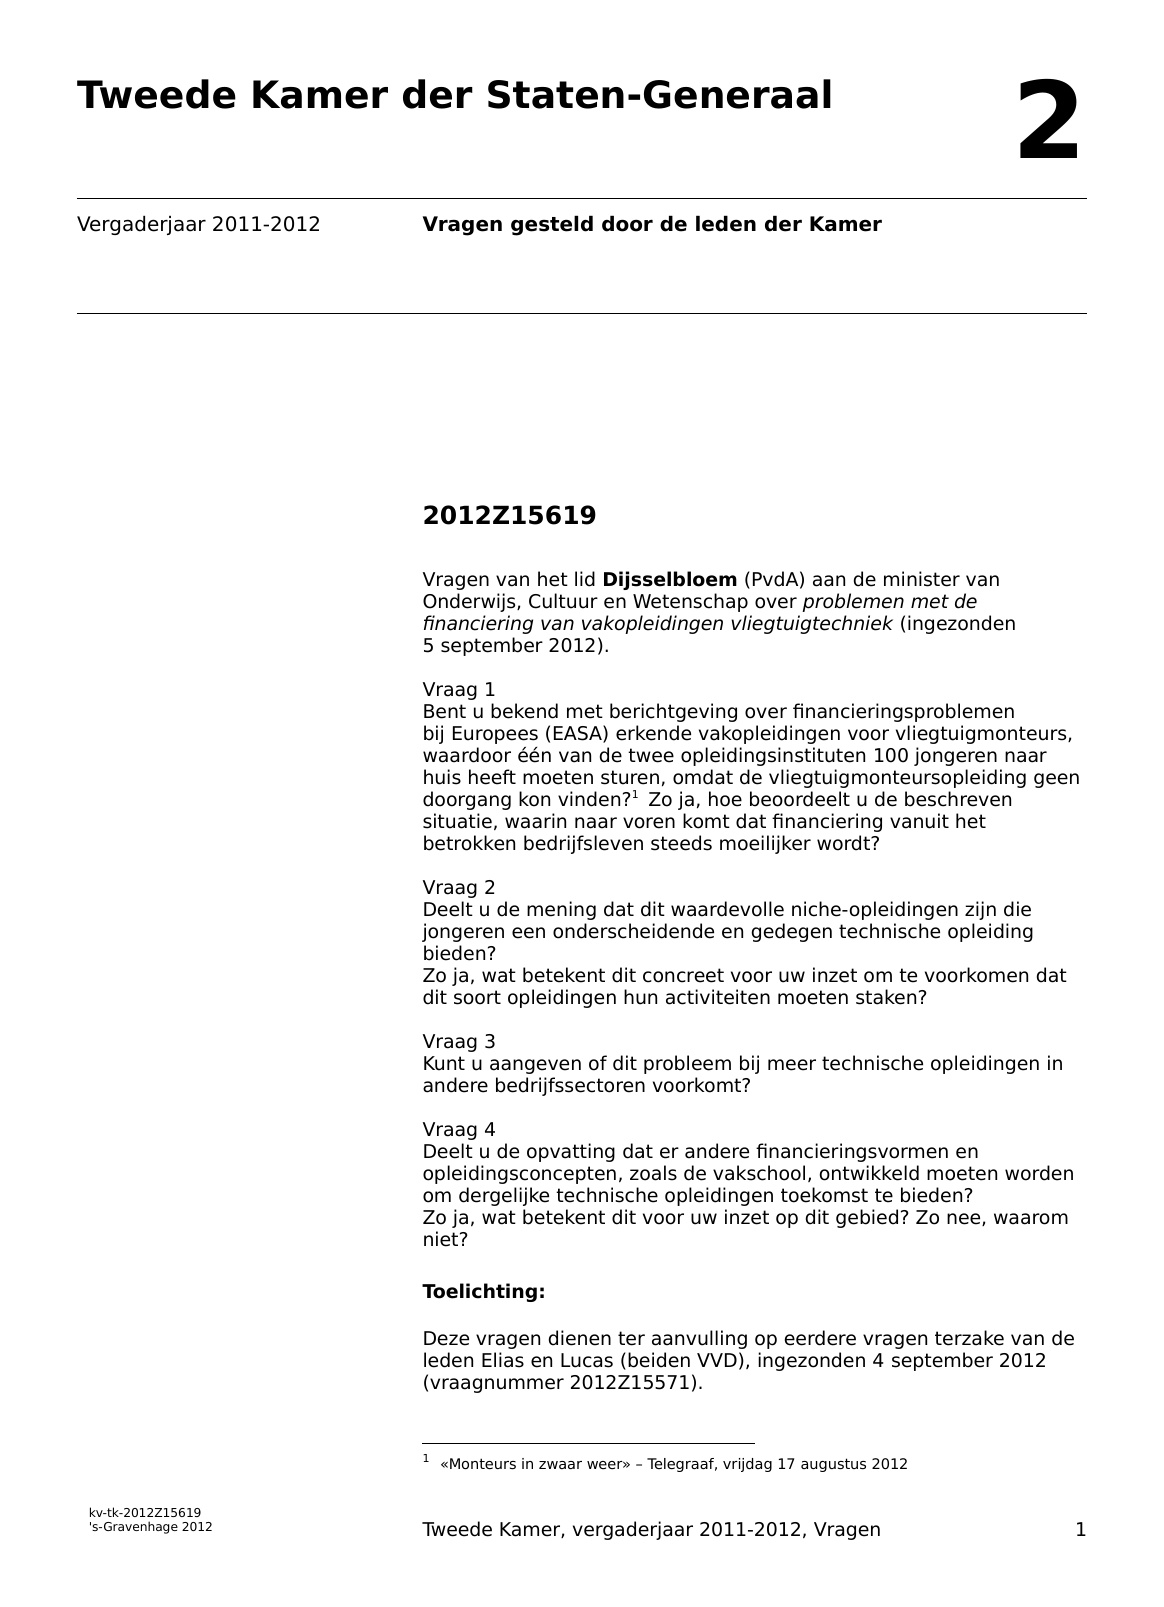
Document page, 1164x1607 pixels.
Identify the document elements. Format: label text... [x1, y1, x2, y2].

text Vraag 2 [422, 877, 1087, 899]
text 2012Z15619 [422, 501, 1087, 531]
text Vraag 1 [422, 679, 1087, 701]
text Zo ja, wat betekent dit concreet voor uw inzet om te voorkomen dat dit soort opleidingen hun activiteiten moeten staken? [422, 965, 1087, 1009]
text Vraag 4 [422, 1119, 1087, 1141]
table_header 2 [886, 59, 1087, 198]
table_cell Vragen gesteld door de leden der Kamer [422, 199, 1087, 313]
text Vragen van het lid Dijsselbloem (PvdA) aan de minister van Onderwijs, Cultuur en Wetenschap over problemen met de financiering van vakopleidingen vliegtuigtechniek (ingezonden 5 september 2012). [422, 569, 1087, 657]
text Deelt u de mening dat dit waardevolle niche-opleidingen zijn die jongeren een onderscheidende en gedegen technische opleiding bieden? [422, 899, 1087, 965]
subtitle Toelichting: [422, 1281, 1087, 1303]
text Deze vragen dienen ter aanvulling op eerdere vragen terzake van de leden Elias en Lucas (beiden VVD), ingezonden 4 september 2012 (vraagnummer 2012Z15571). [422, 1328, 1087, 1394]
text kv-tk-2012Z15619 [88, 1506, 323, 1520]
text Kunt u aangeven of dit probleem bij meer technische opleidingen in andere bedrijfssectoren voorkomt? [422, 1053, 1087, 1097]
table_cell Vergaderjaar 2011-2012 [77, 199, 422, 313]
text «Monteurs in zwaar weer» – Telegraaf, vrijdag 17 augustus 2012 [422, 1452, 1087, 1474]
text Vraag 3 [422, 1031, 1087, 1053]
text Bent u bekend met berichtgeving over financieringsproblemen bij Europees (EASA) erkende vakopleidingen voor vliegtuigmonteurs, waardoor één van de twee opleidingsinstituten 100 jongeren naar huis heeft moeten sturen, omdat de vliegtuigmonteursopleiding geen doorgang kon vinden? Zo ja, hoe beoordeelt u de beschreven situatie, waarin naar voren komt dat financiering vanuit het betrokken bedrijfsleven steeds moeilijker wordt? [422, 701, 1087, 855]
text 's-Gravenhage 2012 [88, 1520, 323, 1534]
table_header Tweede Kamer der Staten-Generaal [77, 59, 886, 198]
text Zo ja, wat betekent dit voor uw inzet op dit gebied? Zo nee, waarom niet? [422, 1207, 1087, 1251]
text Deelt u de opvatting dat er andere financieringsvormen en opleidingsconcepten, zoals de vakschool, ontwikkeld moeten worden om dergelijke technische opleidingen toekomst te bieden? [422, 1141, 1087, 1207]
